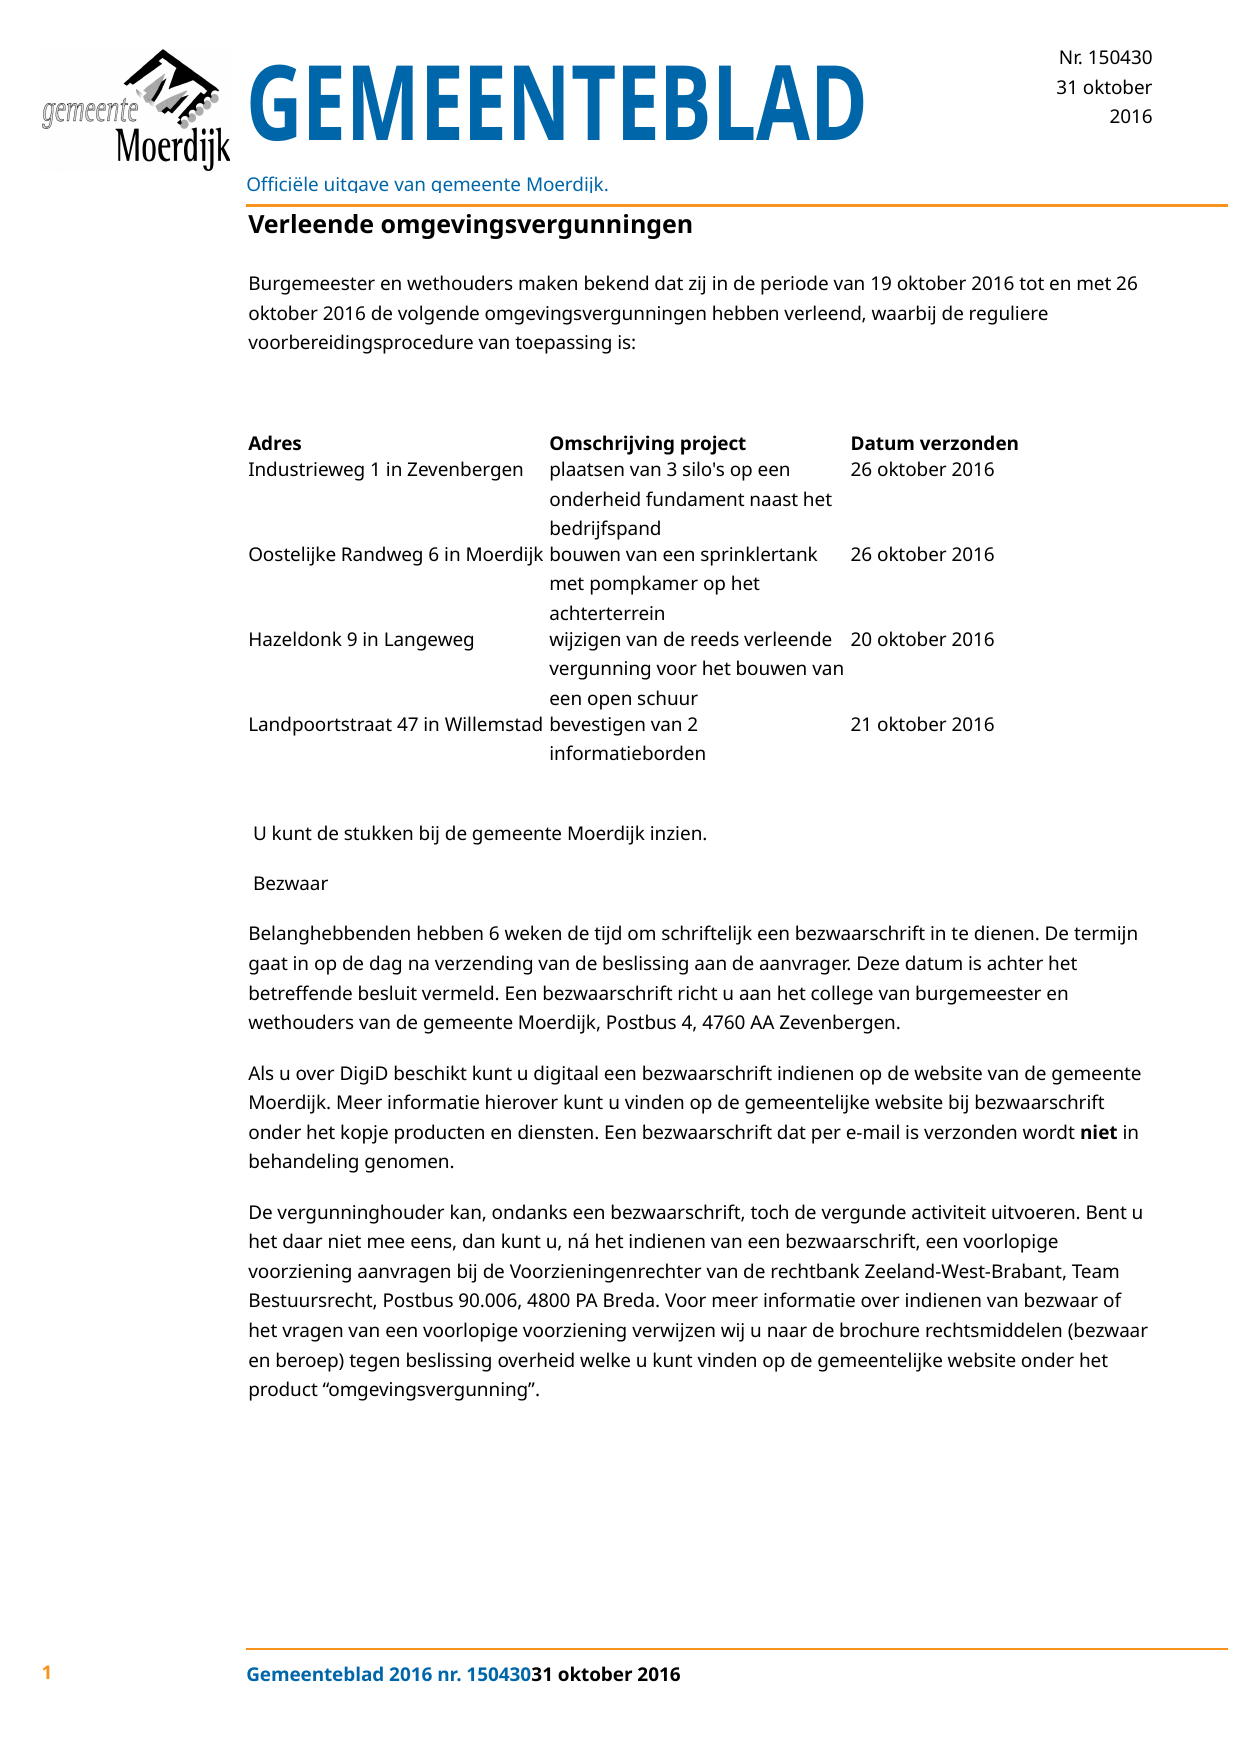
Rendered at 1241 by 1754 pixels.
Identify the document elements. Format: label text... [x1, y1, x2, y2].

table_cell 20 oktober 2016 [850, 626, 1152, 711]
text Verleende omgevingsvergunningen [248, 207, 1152, 241]
table_header Datum verzonden [850, 430, 1152, 456]
table_cell wijzigen van de reeds verleende vergunning voor het bouwen van een open schuur [549, 626, 850, 711]
table_cell Hazeldonk 9 in Langeweg [248, 626, 549, 711]
table_header Adres [248, 430, 549, 456]
picture [41, 47, 231, 172]
text Burgemeester en wethouders maken bekend dat zij in de periode van 19 oktober 2016 tot en met 26 oktober 2016 de volgende omgevingsvergunningen hebben verleend, waarbij de reguliere voorbereidingsprocedure van toepassing is: [248, 270, 1152, 355]
text De vergunninghouder kan, ondanks een bezwaarschrift, toch de vergunde activiteit uitvoeren. Bent u het daar niet mee eens, dan kunt u, ná het indienen van een bezwaarschrift, een voorlopige voorziening aanvragen bij de Voorzieningenrechter van de rechtbank Zeeland-West-Brabant, Team Bestuursrecht, Postbus 90.006, 4800 PA Breda. Voor meer informatie over indienen van bezwaar of het vragen van een voorlopige voorziening verwijzen wij u naar de brochure rechtsmiddelen (bezwaar en beroep) tegen beslissing overheid welke u kunt vinden op de gemeentelijke website onder het product “omgevingsvergunning”. [248, 1199, 1152, 1402]
text Bezwaar [248, 870, 1152, 896]
table_cell 26 oktober 2016 [850, 456, 1152, 541]
text Als u over DigiD beschikt kunt u digitaal een bezwaarschrift indienen op de website van de gemeente Moerdijk. Meer informatie hierover kunt u vinden op de gemeentelijke website bij bezwaarschrift onder het kopje producten en diensten. Een bezwaarschrift dat per e-mail is verzonden wordt niet in behandeling genomen. [248, 1060, 1152, 1174]
table_cell Landpoortstraat 47 in Willemstad [248, 711, 549, 766]
table_cell Industrieweg 1 in Zevenbergen [248, 456, 549, 541]
table_cell bevestigen van 2 informatieborden [549, 711, 850, 766]
table_cell 26 oktober 2016 [850, 541, 1152, 626]
table_cell plaatsen van 3 silo's op een onderheid fundament naast het bedrijfspand [549, 456, 850, 541]
text Belanghebbenden hebben 6 weken de tijd om schriftelijk een bezwaarschrift in te dienen. De termijn gaat in op de dag na verzending van de beslissing aan de aanvrager. Deze datum is achter het betreffende besluit vermeld. Een bezwaarschrift richt u aan het college van burgemeester en wethouders van de gemeente Moerdijk, Postbus 4, 4760 AA Zevenbergen. [248, 921, 1152, 1035]
table_cell Oostelijke Randweg 6 in Moerdijk [248, 541, 549, 626]
table_cell bouwen van een sprinklertank met pompkamer op het achterterrein [549, 541, 850, 626]
text U kunt de stukken bij de gemeente Moerdijk inzien. [248, 820, 1152, 846]
table_cell 21 oktober 2016 [850, 711, 1152, 766]
table_header Omschrijving project [549, 430, 850, 456]
